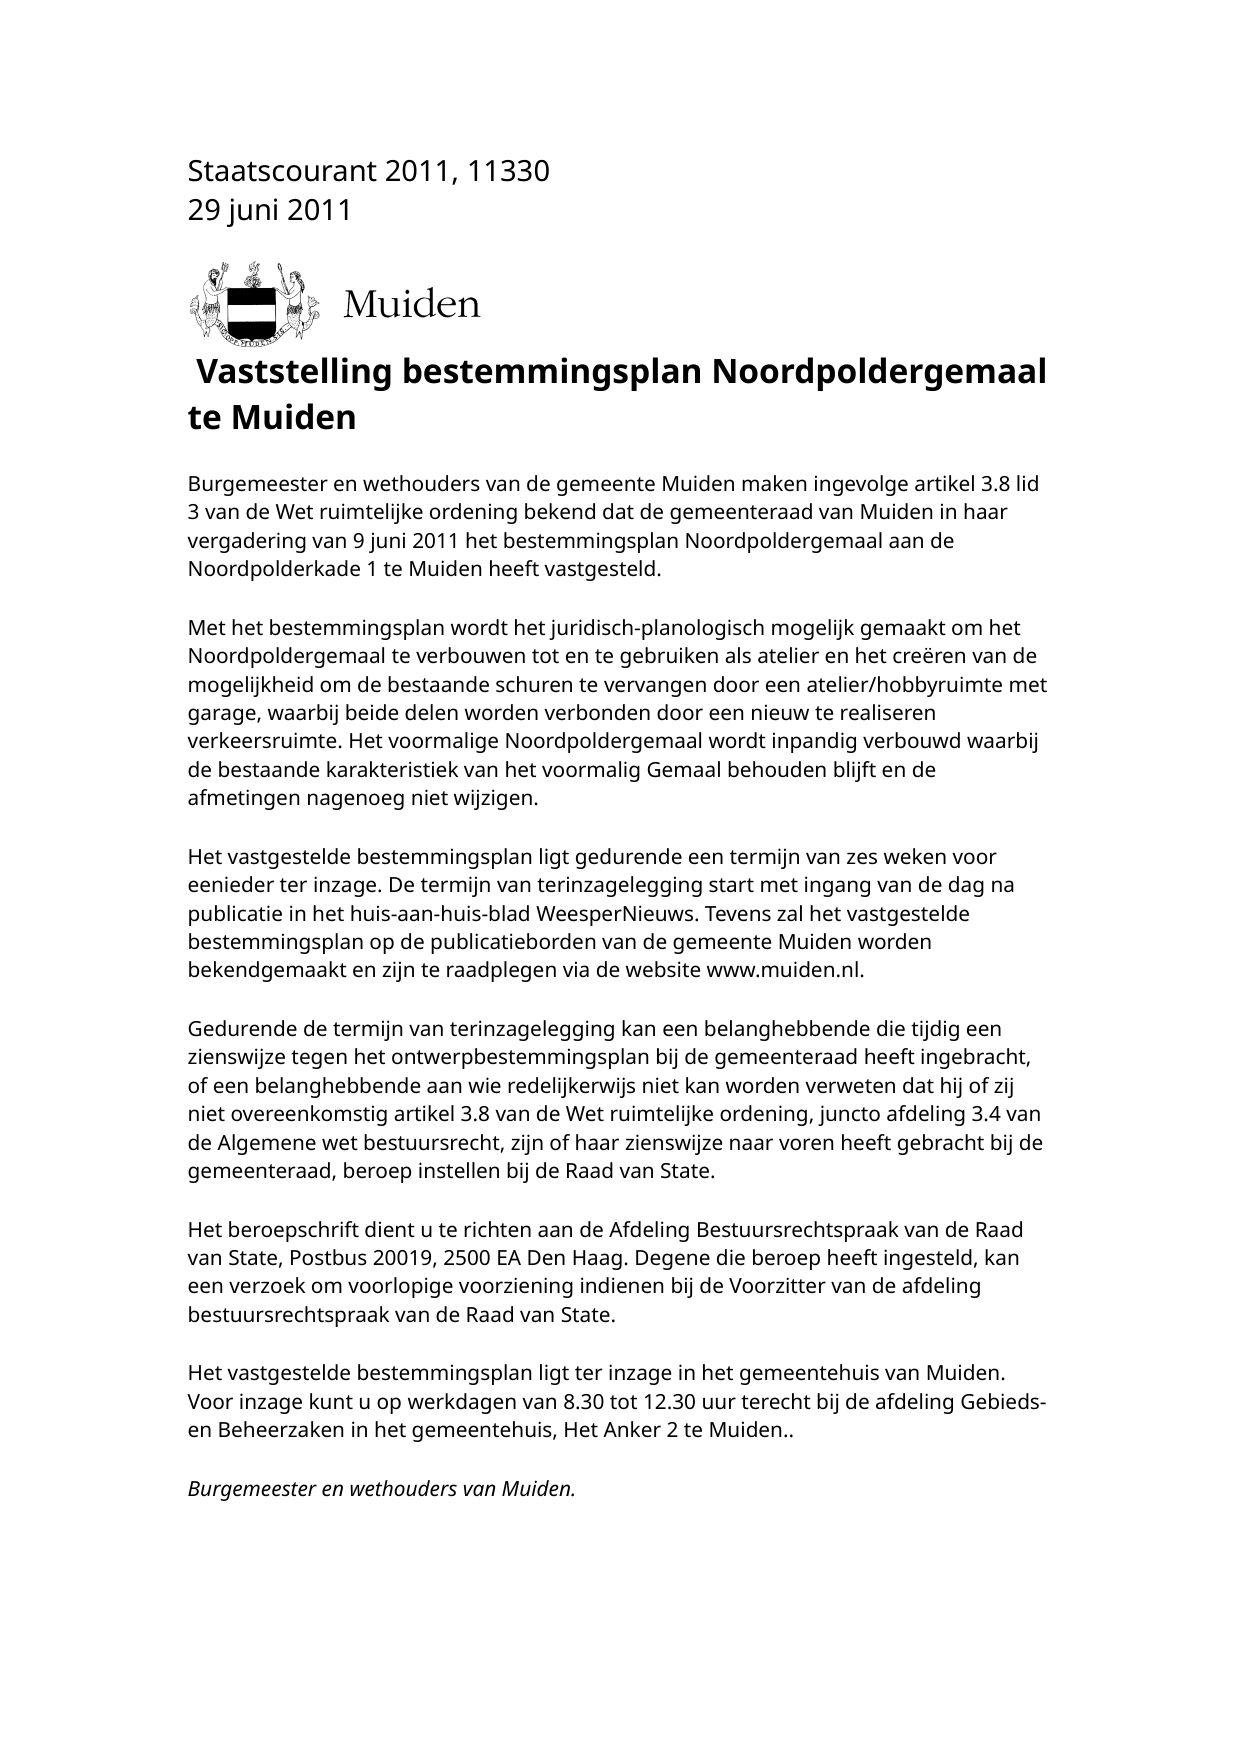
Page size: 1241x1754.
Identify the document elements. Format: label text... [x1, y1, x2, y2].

text Staatscourant 2011, 11330 [187, 150, 1053, 190]
text Gedurende de termijn van terinzagelegging kan een belanghebbende die tijdig een zienswijze tegen het ontwerpbestemmingsplan bij de gemeenteraad heeft ingebracht, of een belanghebbende aan wie redelijkerwijs niet kan worden verweten dat hij of zij niet overeenkomstig artikel 3.8 van de Wet ruimtelijke ordening, juncto afdeling 3.4 van de Algemene wet bestuursrecht, zijn of haar zienswijze naar voren heeft gebracht bij de gemeenteraad, beroep instellen bij de Raad van State. [187, 1014, 1053, 1185]
text Burgemeester en wethouders van Muiden. [187, 1474, 1053, 1502]
text 29 juni 2011 [187, 190, 1053, 229]
subtitle Vaststelling bestemmingsplan Noordpoldergemaal te Muiden [187, 271, 1053, 439]
text Burgemeester en wethouders van de gemeente Muiden maken ingevolge artikel 3.8 lid 3 van de Wet ruimtelijke ordening bekend dat de gemeenteraad van Muiden in haar vergadering van 9 juni 2011 het bestemmingsplan Noordpoldergemaal aan de Noordpolderkade 1 te Muiden heeft vastgesteld. [187, 469, 1053, 583]
text Het beroepschrift dient u te richten aan de Afdeling Bestuursrechtspraak van de Raad van State, Postbus 20019, 2500 EA Den Haag. Degene die beroep heeft ingesteld, kan een verzoek om voorlopige voorziening indienen bij de Voorzitter van de afdeling bestuursrechtspraak van de Raad van State. [187, 1215, 1053, 1328]
text Het vastgestelde bestemmingsplan ligt ter inzage in het gemeentehuis van Muiden. Voor inzage kunt u op werkdagen van 8.30 tot 12.30 uur terecht bij de afdeling Gebieds- en Beheerzaken in het gemeentehuis, Het Anker 2 te Muiden.. [187, 1358, 1053, 1444]
text Met het bestemmingsplan wordt het juridisch-planologisch mogelijk gemaakt om het Noordpoldergemaal te verbouwen tot en te gebruiken als atelier en het creëren van de mogelijkheid om de bestaande schuren te vervangen door een atelier/hobbyruimte met garage, waarbij beide delen worden verbonden door een nieuw te realiseren verkeersruimte. Het voormalige Noordpoldergemaal wordt inpandig verbouwd waarbij de bestaande karakteristiek van het voormalig Gemaal behouden blijft en de afmetingen nagenoeg niet wijzigen. [187, 613, 1053, 812]
text Het vastgestelde bestemmingsplan ligt gedurende een termijn van zes weken voor eenieder ter inzage. De termijn van terinzagelegging start met ingang van de dag na publicatie in het huis-aan-huis-blad WeesperNieuws. Tevens zal het vastgestelde bestemmingsplan op de publicatieborden van de gemeente Muiden worden bekendgemaakt en zijn te raadplegen via de website www.muiden.nl. [187, 842, 1053, 984]
picture [187, 258, 484, 348]
